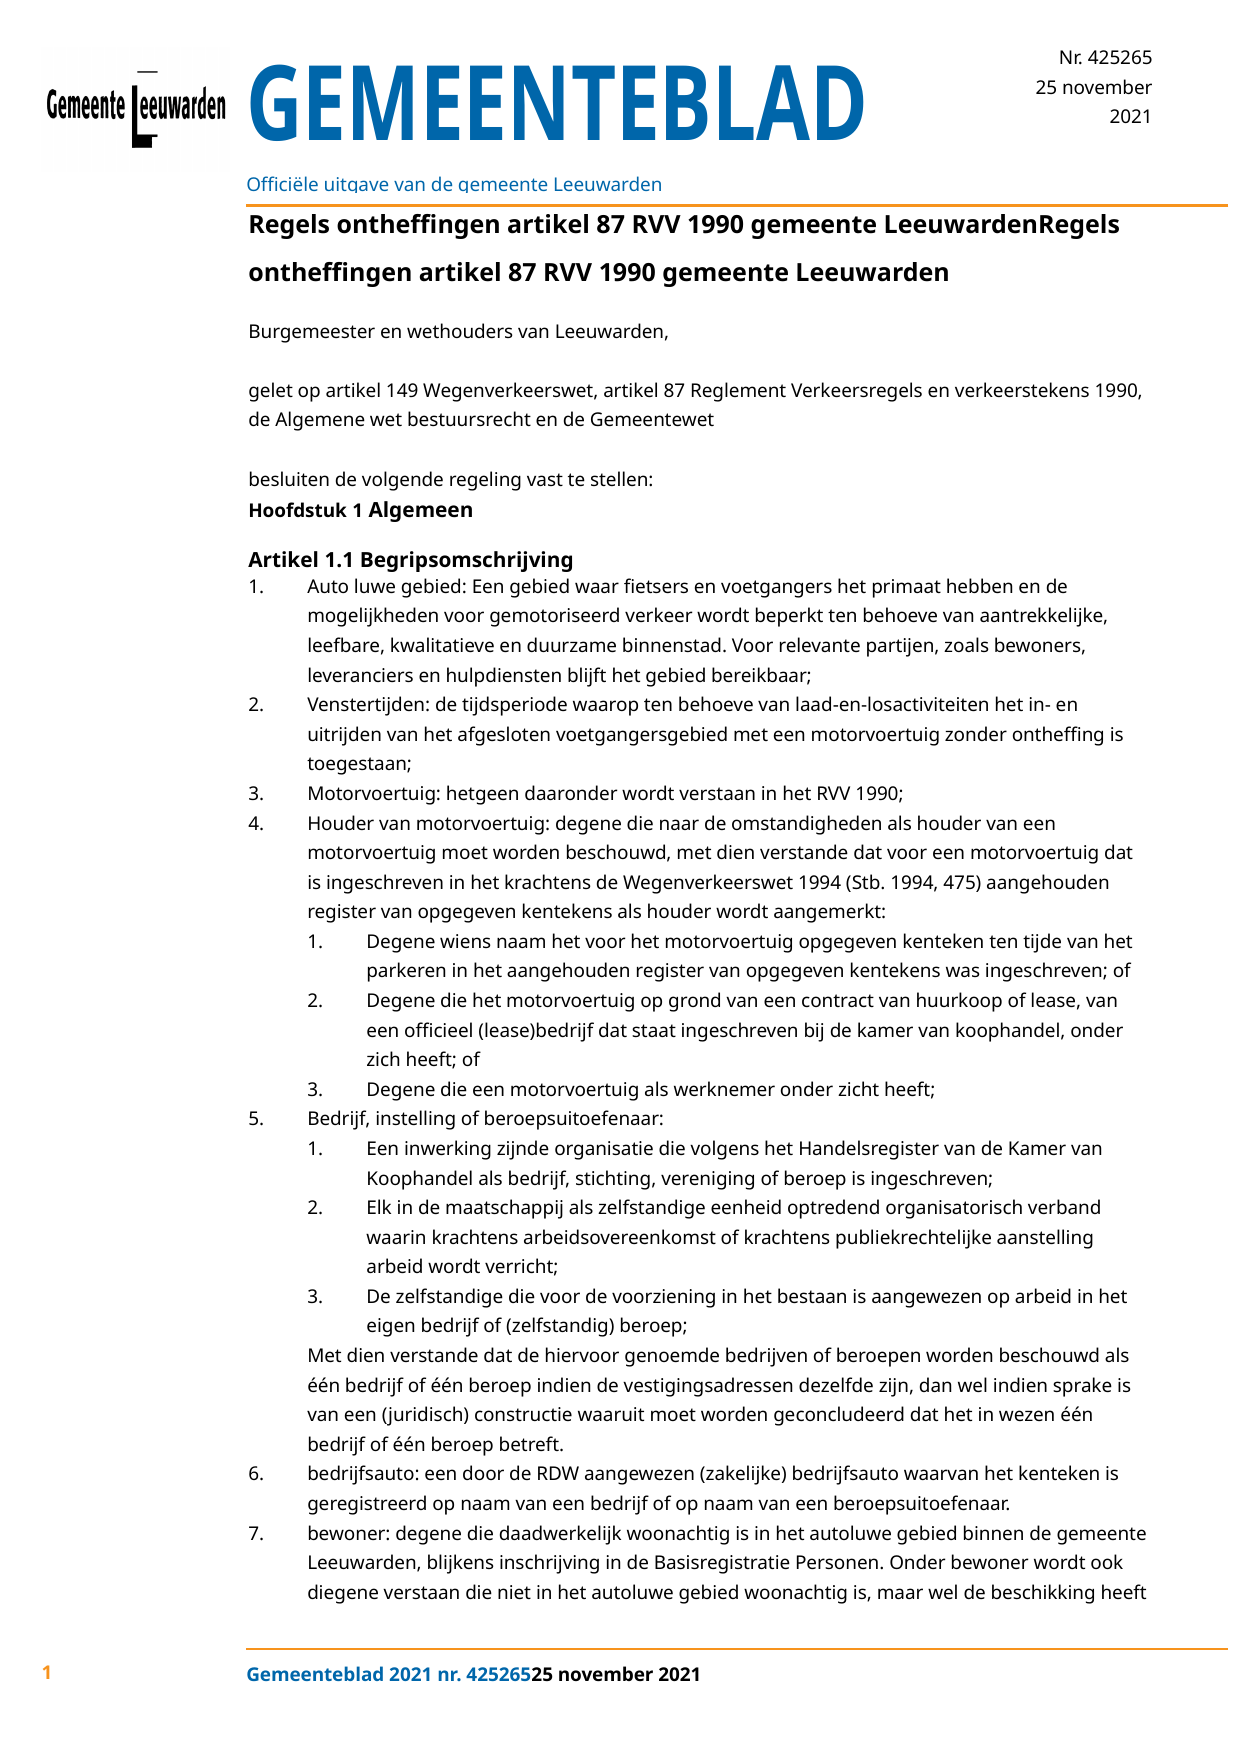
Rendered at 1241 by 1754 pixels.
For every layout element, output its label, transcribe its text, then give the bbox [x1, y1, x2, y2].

list Houder van motorvoertuig: degene die naar de omstandigheden als houder van een motorvoertuig moet worden beschouwd, met dien verstande dat voor een motorvoertuig dat is ingeschreven in het krachtens de Wegenverkeerswet 1994 (Stb. 1994, 475) aangehouden register van opgegeven kentekens als houder wordt aangemerkt: [248, 810, 1152, 924]
list De zelfstandige die voor de voorziening in het bestaan is aangewezen op arbeid in het eigen bedrijf of (zelfstandig) beroep; [307, 1283, 1152, 1338]
text besluiten de volgende regeling vast te stellen: [248, 466, 1152, 492]
list Venstertijden: de tijdsperiode waarop ten behoeve van laad-en-losactiviteiten het in- en uitrijden van het afgesloten voetgangersgebied met een motorvoertuig zonder ontheffing is toegestaan; [248, 691, 1152, 776]
list Degene die het motorvoertuig op grond van een contract van huurkoop of lease, van een officieel (lease)bedrijf dat staat ingeschreven bij de kamer van koophandel, onder zich heeft; of [307, 987, 1152, 1072]
text gelet op artikel 149 Wegenverkeerswet, artikel 87 Reglement Verkeersregels en verkeerstekens 1990, de Algemene wet bestuursrecht en de Gemeentewet [248, 377, 1152, 432]
text Regels ontheffingen artikel 87 RVV 1990 gemeente LeeuwardenRegels ontheffingen artikel 87 RVV 1990 gemeente Leeuwarden [248, 207, 1152, 288]
list Een inwerking zijnde organisatie die volgens het Handelsregister van de Kamer van Koophandel als bedrijf, stichting, vereniging of beroep is ingeschreven; [307, 1135, 1152, 1191]
list Degene die een motorvoertuig als werknemer onder zicht heeft; [307, 1076, 1152, 1102]
text Artikel 1.1 Begripsomschrijving [248, 545, 1152, 573]
list bewoner: degene die daadwerkelijk woonachtig is in het autoluwe gebied binnen de gemeente Leeuwarden, blijkens inschrijving in de Basisregistratie Personen. Onder bewoner wordt ook diegene verstaan die niet in het autoluwe gebied woonachtig is, maar wel de beschikking heeft [248, 1520, 1152, 1605]
text Burgemeester en wethouders van Leeuwarden, [248, 318, 1152, 344]
list Motorvoertuig: hetgeen daaronder wordt verstaan in het RVV 1990; [248, 780, 1152, 806]
list Auto luwe gebied: Een gebied waar fietsers en voetgangers het primaat hebben en de mogelijkheden voor gemotoriseerd verkeer wordt beperkt ten behoeve van aantrekkelijke, leefbare, kwalitatieve en duurzame binnenstad. Voor relevante partijen, zoals bewoners, leveranciers en hulpdiensten blijft het gebied bereikbaar; [248, 573, 1152, 688]
list Met dien verstande dat de hiervoor genoemde bedrijven of beroepen worden beschouwd als één bedrijf of één beroep indien de vestigingsadressen dezelfde zijn, dan wel indien sprake is van een (juridisch) constructie waaruit moet worden geconcludeerd dat het in wezen één bedrijf of één beroep betreft. [248, 1342, 1152, 1457]
list bedrijfsauto: een door de RDW aangewezen (zakelijke) bedrijfsauto waarvan het kenteken is geregistreerd op naam van een bedrijf of op naam van een beroepsuitoefenaar. [248, 1461, 1152, 1516]
list Degene wiens naam het voor het motorvoertuig opgegeven kenteken ten tijde van het parkeren in het aangehouden register van opgegeven kentekens was ingeschreven; of [307, 928, 1152, 983]
list Bedrijf, instelling of beroepsuitoefenaar: [248, 1106, 1152, 1131]
picture [41, 47, 231, 172]
text Hoofdstuk 1 Algemeen [248, 495, 1152, 524]
list Elk in de maatschappij als zelfstandige eenheid optredend organisatorisch verband waarin krachtens arbeidsovereenkomst of krachtens publiekrechtelijke aanstelling arbeid wordt verricht; [307, 1194, 1152, 1279]
